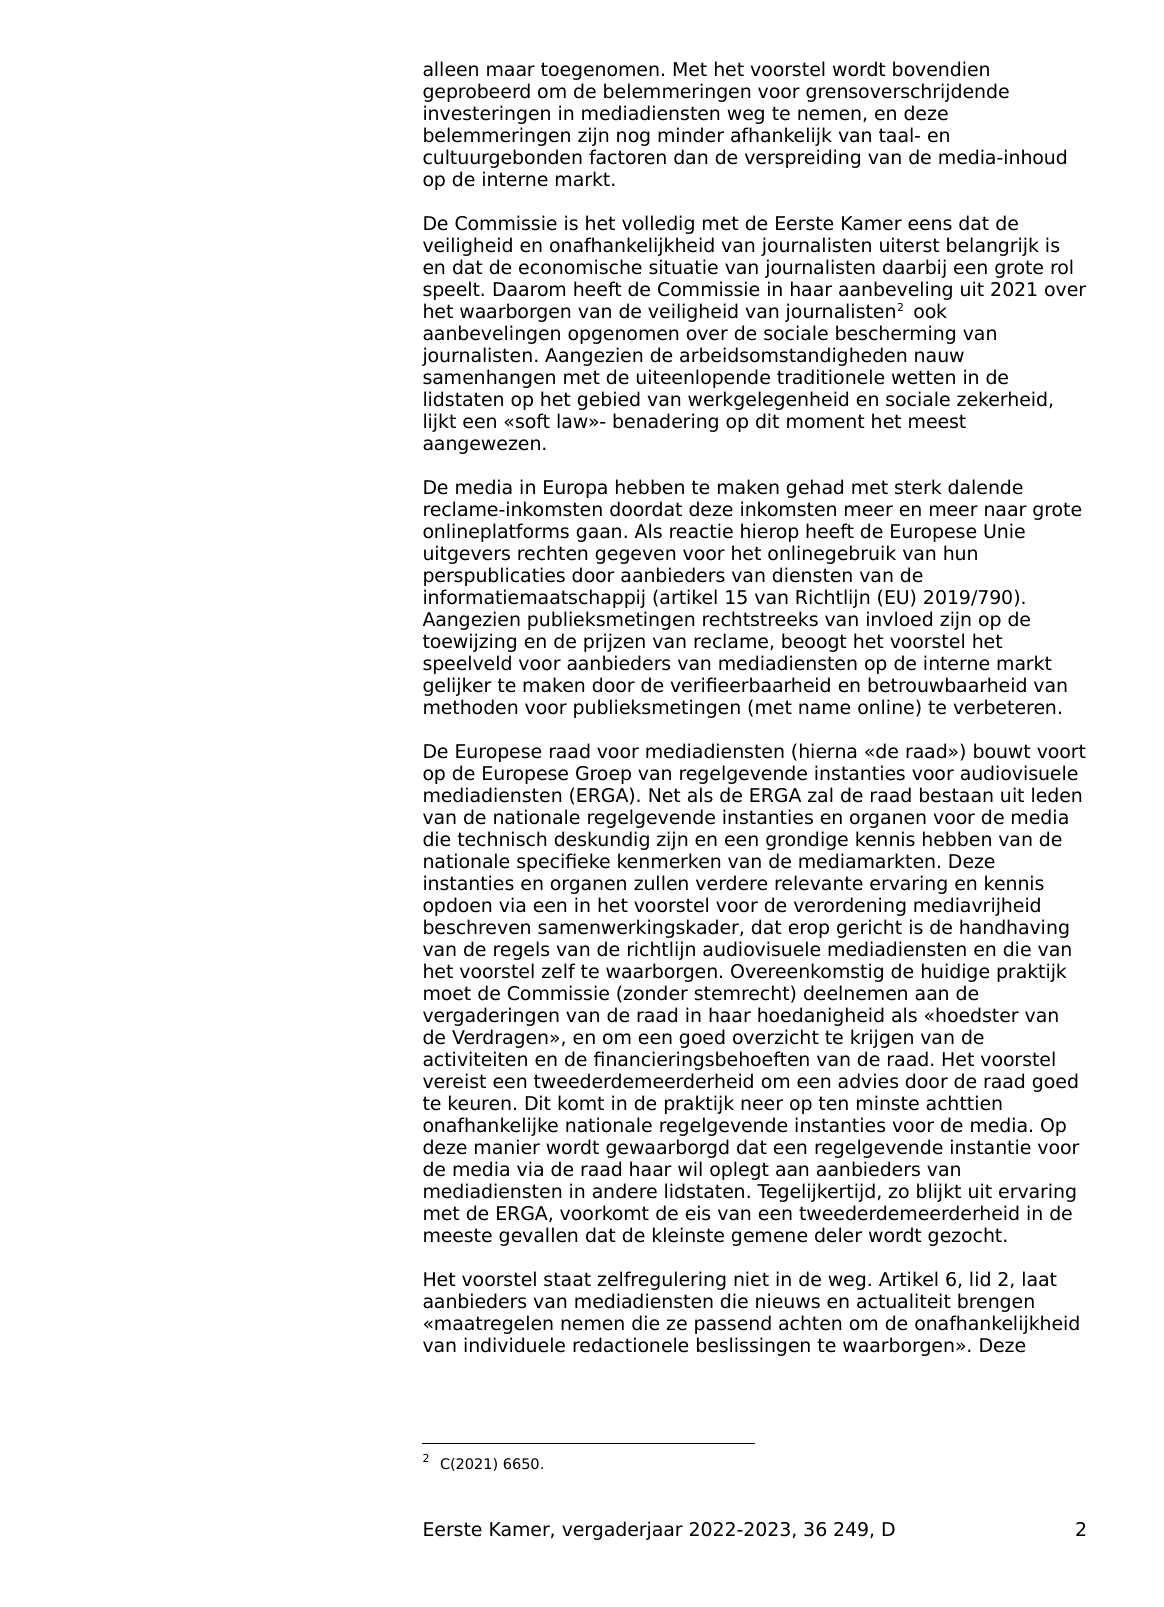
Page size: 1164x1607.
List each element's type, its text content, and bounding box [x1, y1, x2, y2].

text De Europese raad voor mediadiensten (hierna «de raad») bouwt voort op de Europese Groep van regelgevende instanties voor audiovisuele mediadiensten (ERGA). Net als de ERGA zal de raad bestaan uit leden van de nationale regelgevende instanties en organen voor de media die technisch deskundig zijn en een grondige kennis hebben van de nationale specifieke kenmerken van de mediamarkten. Deze instanties en organen zullen verdere relevante ervaring en kennis opdoen via een in het voorstel voor de verordening mediavrijheid beschreven samenwerkingskader, dat erop gericht is de handhaving van de regels van de richtlijn audiovisuele mediadiensten en die van het voorstel zelf te waarborgen. Overeenkomstig de huidige praktijk moet de Commissie (zonder stemrecht) deelnemen aan de vergaderingen van de raad in haar hoedanigheid als «hoedster van de Verdragen», en om een goed overzicht te krijgen van de activiteiten en de financieringsbehoeften van de raad. Het voorstel vereist een tweederdemeerderheid om een advies door de raad goed te keuren. Dit komt in de praktijk neer op ten minste achttien onafhankelijke nationale regelgevende instanties voor de media. Op deze manier wordt gewaarborgd dat een regelgevende instantie voor de media via de raad haar wil oplegt aan aanbieders van mediadiensten in andere lidstaten. Tegelijkertijd, zo blijkt uit ervaring met de ERGA, voorkomt de eis van een tweederdemeerderheid in de meeste gevallen dat de kleinste gemene deler wordt gezocht. [422, 741, 1087, 1247]
text C(2021) 6650. [422, 1452, 1087, 1474]
text Het voorstel staat zelfregulering niet in de weg. Artikel 6, lid 2, laat aanbieders van mediadiensten die nieuws en actualiteit brengen «maatregelen nemen die ze passend achten om de onafhankelijkheid van individuele redactionele beslissingen te waarborgen». Deze [422, 1269, 1087, 1357]
text alleen maar toegenomen. Met het voorstel wordt bovendien geprobeerd om de belemmeringen voor grensoverschrijdende investeringen in mediadiensten weg te nemen, en deze belemmeringen zijn nog minder afhankelijk van taal- en cultuurgebonden factoren dan de verspreiding van de media-inhoud op de interne markt. [422, 59, 1087, 191]
text De Commissie is het volledig met de Eerste Kamer eens dat de veiligheid en onafhankelijkheid van journalisten uiterst belangrijk is en dat de economische situatie van journalisten daarbij een grote rol speelt. Daarom heeft de Commissie in haar aanbeveling uit 2021 over het waarborgen van de veiligheid van journalisten ook aanbevelingen opgenomen over de sociale bescherming van journalisten. Aangezien de arbeidsomstandigheden nauw samenhangen met de uiteenlopende traditionele wetten in de lidstaten op het gebied van werkgelegenheid en sociale zekerheid, lijkt een «soft law»- benadering op dit moment het meest aangewezen. [422, 213, 1087, 455]
text De media in Europa hebben te maken gehad met sterk dalende reclame-inkomsten doordat deze inkomsten meer en meer naar grote onlineplatforms gaan. Als reactie hierop heeft de Europese Unie uitgevers rechten gegeven voor het onlinegebruik van hun perspublicaties door aanbieders van diensten van de informatiemaatschappij (artikel 15 van Richtlijn (EU) 2019/790). Aangezien publieksmetingen rechtstreeks van invloed zijn op de toewijzing en de prijzen van reclame, beoogt het voorstel het speelveld voor aanbieders van mediadiensten op de interne markt gelijker te maken door de verifieerbaarheid en betrouwbaarheid van methoden voor publieksmetingen (met name online) te verbeteren. [422, 477, 1087, 719]
